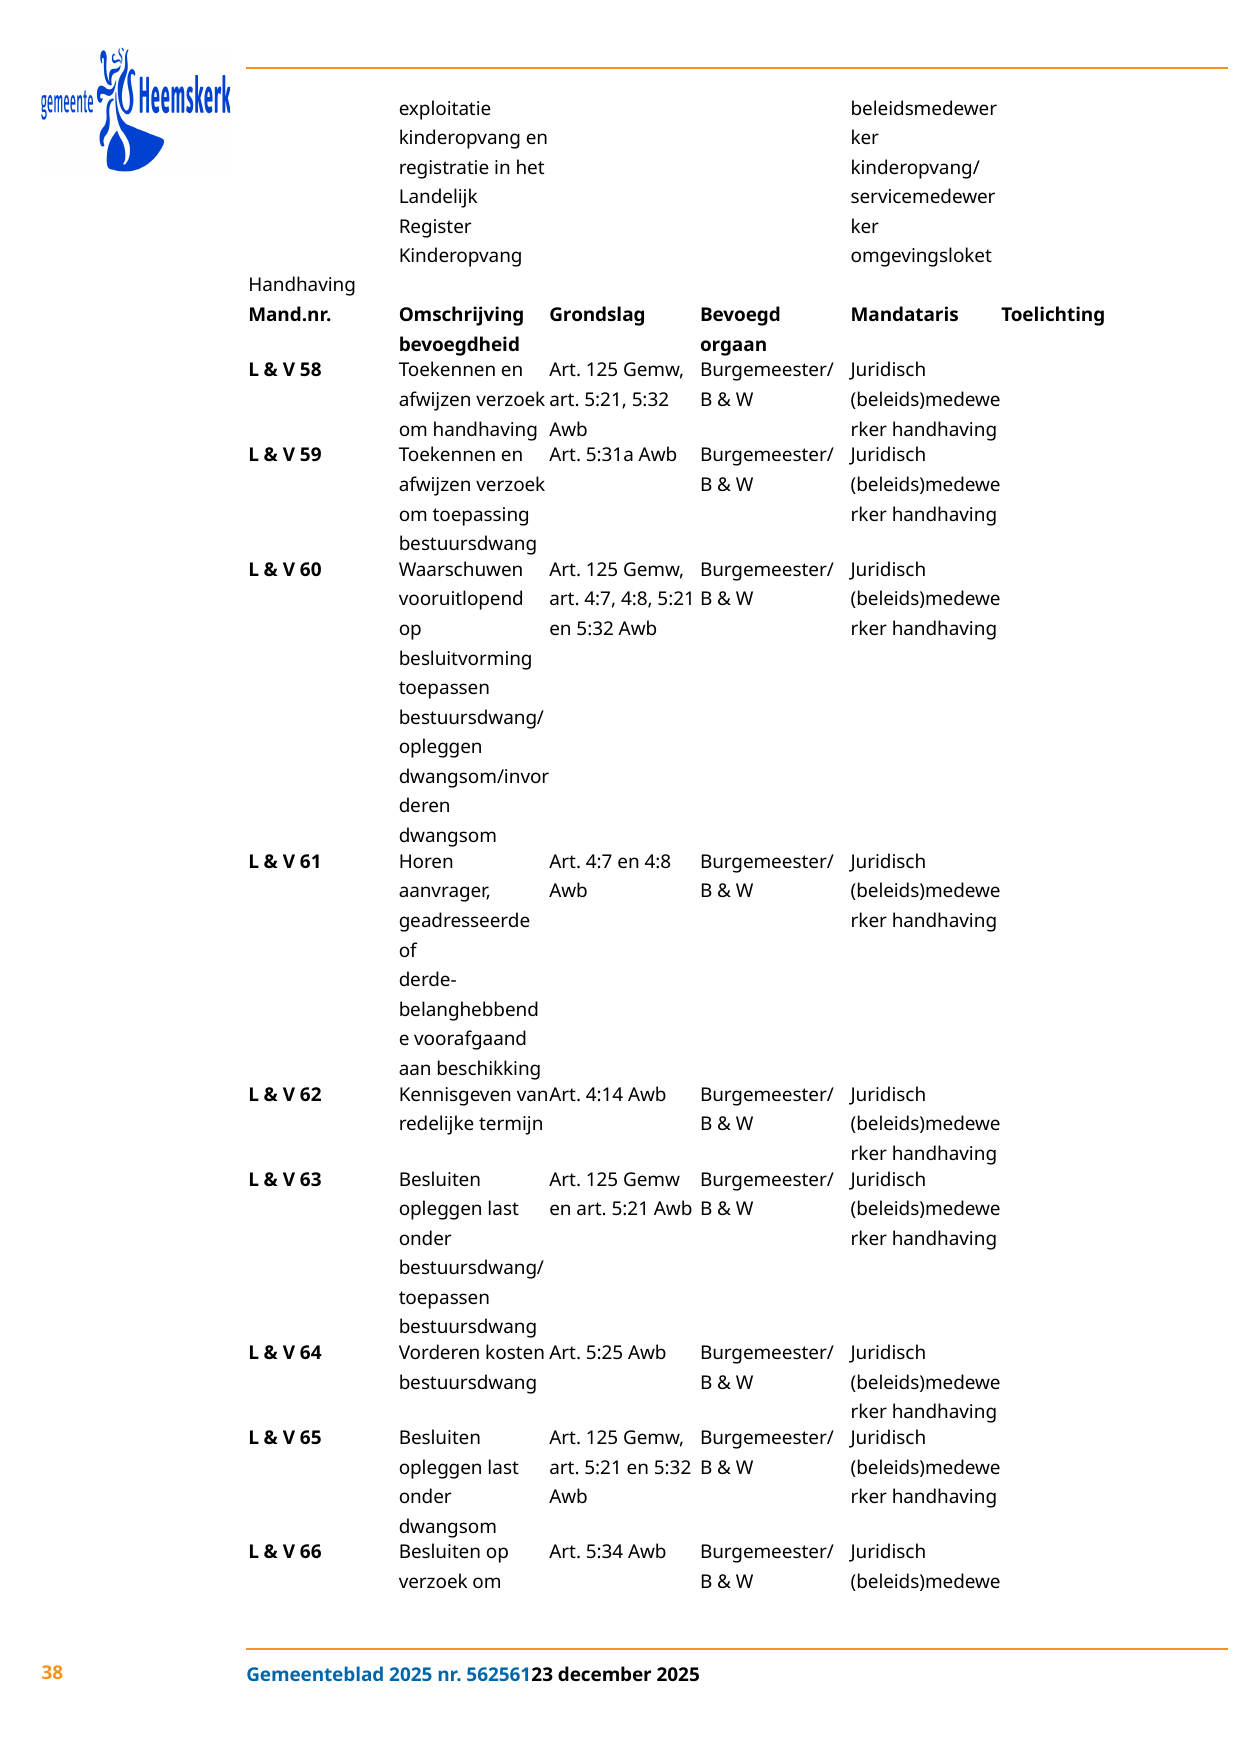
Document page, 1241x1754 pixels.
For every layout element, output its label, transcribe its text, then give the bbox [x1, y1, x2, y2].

table_cell [1001, 848, 1152, 1081]
table_cell Art. 5:34 Awb [549, 1539, 700, 1594]
table_cell Toekennen en afwijzen verzoek om handhaving [399, 357, 549, 442]
table_cell Juridisch (beleids)medewerker handhaving [850, 1166, 1001, 1339]
table_cell [248, 95, 398, 268]
table_cell Juridisch (beleids)medewerker handhaving [850, 1081, 1001, 1166]
table_cell Juridisch (beleids)medewe [850, 1539, 1001, 1594]
table_cell [1001, 95, 1152, 268]
table_cell [700, 95, 850, 268]
table_cell Juridisch (beleids)medewerker handhaving [850, 848, 1001, 1081]
table_cell Kennisgeven van redelijke termijn [399, 1081, 549, 1166]
table_cell Juridisch (beleids)medewerker handhaving [850, 1339, 1001, 1424]
table_header Mand.nr. [248, 301, 398, 357]
table_cell L & V 64 [248, 1339, 398, 1424]
table_cell Burgemeester/ B & W [700, 1339, 850, 1424]
table_cell Besluiten opleggen last onder dwangsom [399, 1424, 549, 1539]
table_cell beleidsmedewerker kinderopvang/ servicemedewerker omgevingsloket [850, 95, 1001, 268]
table_cell [549, 95, 700, 268]
table_cell Juridisch (beleids)medewerker handhaving [850, 1424, 1001, 1539]
table_cell Juridisch (beleids)medewerker handhaving [850, 556, 1001, 848]
table_cell Juridisch (beleids)medewerker handhaving [850, 357, 1001, 442]
table_cell L & V 62 [248, 1081, 398, 1166]
table_cell [1001, 556, 1152, 848]
table_cell Art. 125 Gemw, art. 5:21 en 5:32 Awb [549, 1424, 700, 1539]
table_header Grondslag [549, 301, 700, 357]
table_cell [1001, 1539, 1152, 1594]
table_cell [1001, 1166, 1152, 1339]
table_header Toelichting [1001, 301, 1152, 357]
table_cell L & V 60 [248, 556, 398, 848]
table_cell Art. 5:25 Awb [549, 1339, 700, 1424]
table_cell Art. 4:7 en 4:8 Awb [549, 848, 700, 1081]
text Handhaving [248, 272, 1152, 297]
table_cell L & V 63 [248, 1166, 398, 1339]
table_cell Burgemeester/ B & W [700, 1081, 850, 1166]
table_header Bevoegd orgaan [700, 301, 850, 357]
table_cell [1001, 357, 1152, 442]
table_cell L & V 65 [248, 1424, 398, 1539]
picture [41, 47, 231, 172]
table_cell L & V 58 [248, 357, 398, 442]
table_cell [1001, 1339, 1152, 1424]
table_cell Horen aanvrager, geadresseerde of derde-belanghebbende voorafgaand aan beschikking [399, 848, 549, 1081]
table_cell [1001, 1424, 1152, 1539]
table_cell L & V 61 [248, 848, 398, 1081]
table_cell Art. 5:31a Awb [549, 442, 700, 556]
table_header Mandataris [850, 301, 1001, 357]
table_cell Art. 4:14 Awb [549, 1081, 700, 1166]
table_cell L & V 66 [248, 1539, 398, 1594]
table_header Omschrijving bevoegdheid [399, 301, 549, 357]
table_cell L & V 59 [248, 442, 398, 556]
table_cell Burgemeester/ B & W [700, 1539, 850, 1594]
table_cell exploitatie kinderopvang en registratie in het Landelijk Register Kinderopvang [399, 95, 549, 268]
table_cell Burgemeester/ B & W [700, 1424, 850, 1539]
table_cell Besluiten op verzoek om [399, 1539, 549, 1594]
table_cell Toekennen en afwijzen verzoek om toepassing bestuursdwang [399, 442, 549, 556]
table_cell Vorderen kosten bestuursdwang [399, 1339, 549, 1424]
table_cell Burgemeester/ B & W [700, 1166, 850, 1339]
table_cell Besluiten opleggen last onder bestuursdwang/ toepassen bestuursdwang [399, 1166, 549, 1339]
table_cell Burgemeester/ B & W [700, 357, 850, 442]
table_cell Burgemeester/ B & W [700, 556, 850, 848]
table_cell [1001, 442, 1152, 556]
table_cell Burgemeester/ B & W [700, 442, 850, 556]
table_cell Burgemeester/ B & W [700, 848, 850, 1081]
table_cell Art. 125 Gemw en art. 5:21 Awb [549, 1166, 700, 1339]
table_cell [1001, 1081, 1152, 1166]
table_cell Waarschuwen vooruitlopend op besluitvorming toepassen bestuursdwang/opleggen dwangsom/invorderen dwangsom [399, 556, 549, 848]
table_cell Juridisch (beleids)medewerker handhaving [850, 442, 1001, 556]
table_cell Art. 125 Gemw, art. 4:7, 4:8, 5:21 en 5:32 Awb [549, 556, 700, 848]
table_cell Art. 125 Gemw, art. 5:21, 5:32 Awb [549, 357, 700, 442]
